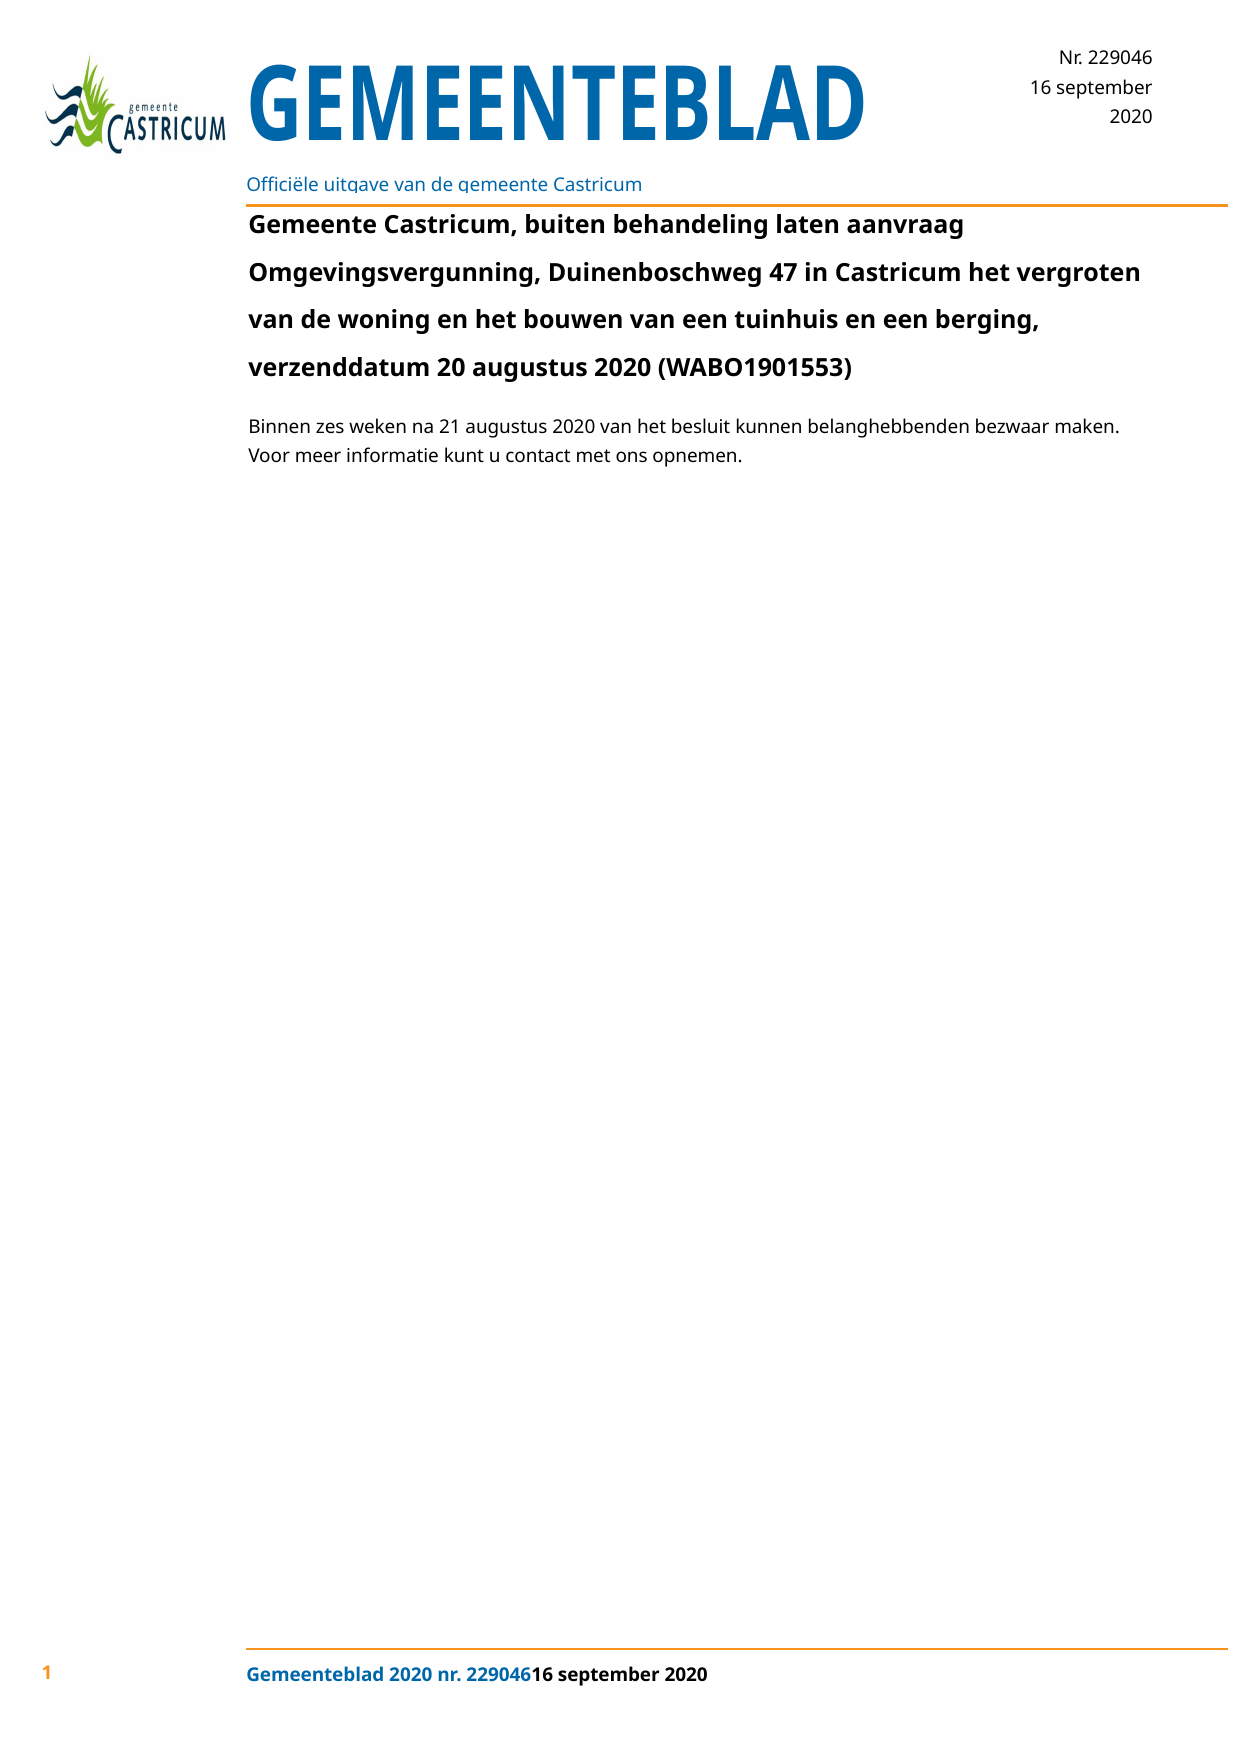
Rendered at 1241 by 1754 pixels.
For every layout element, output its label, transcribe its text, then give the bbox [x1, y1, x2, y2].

text Binnen zes weken na 21 augustus 2020 van het besluit kunnen belanghebbenden bezwaar maken. Voor meer informatie kunt u contact met ons opnemen. [248, 413, 1152, 468]
text Gemeente Castricum, buiten behandeling laten aanvraag Omgevingsvergunning, Duinenboschweg 47 in Castricum het vergroten van de woning en het bouwen van een tuinhuis en een berging, verzenddatum 20 augustus 2020 (WABO1901553) [248, 207, 1152, 384]
picture [41, 47, 231, 172]
